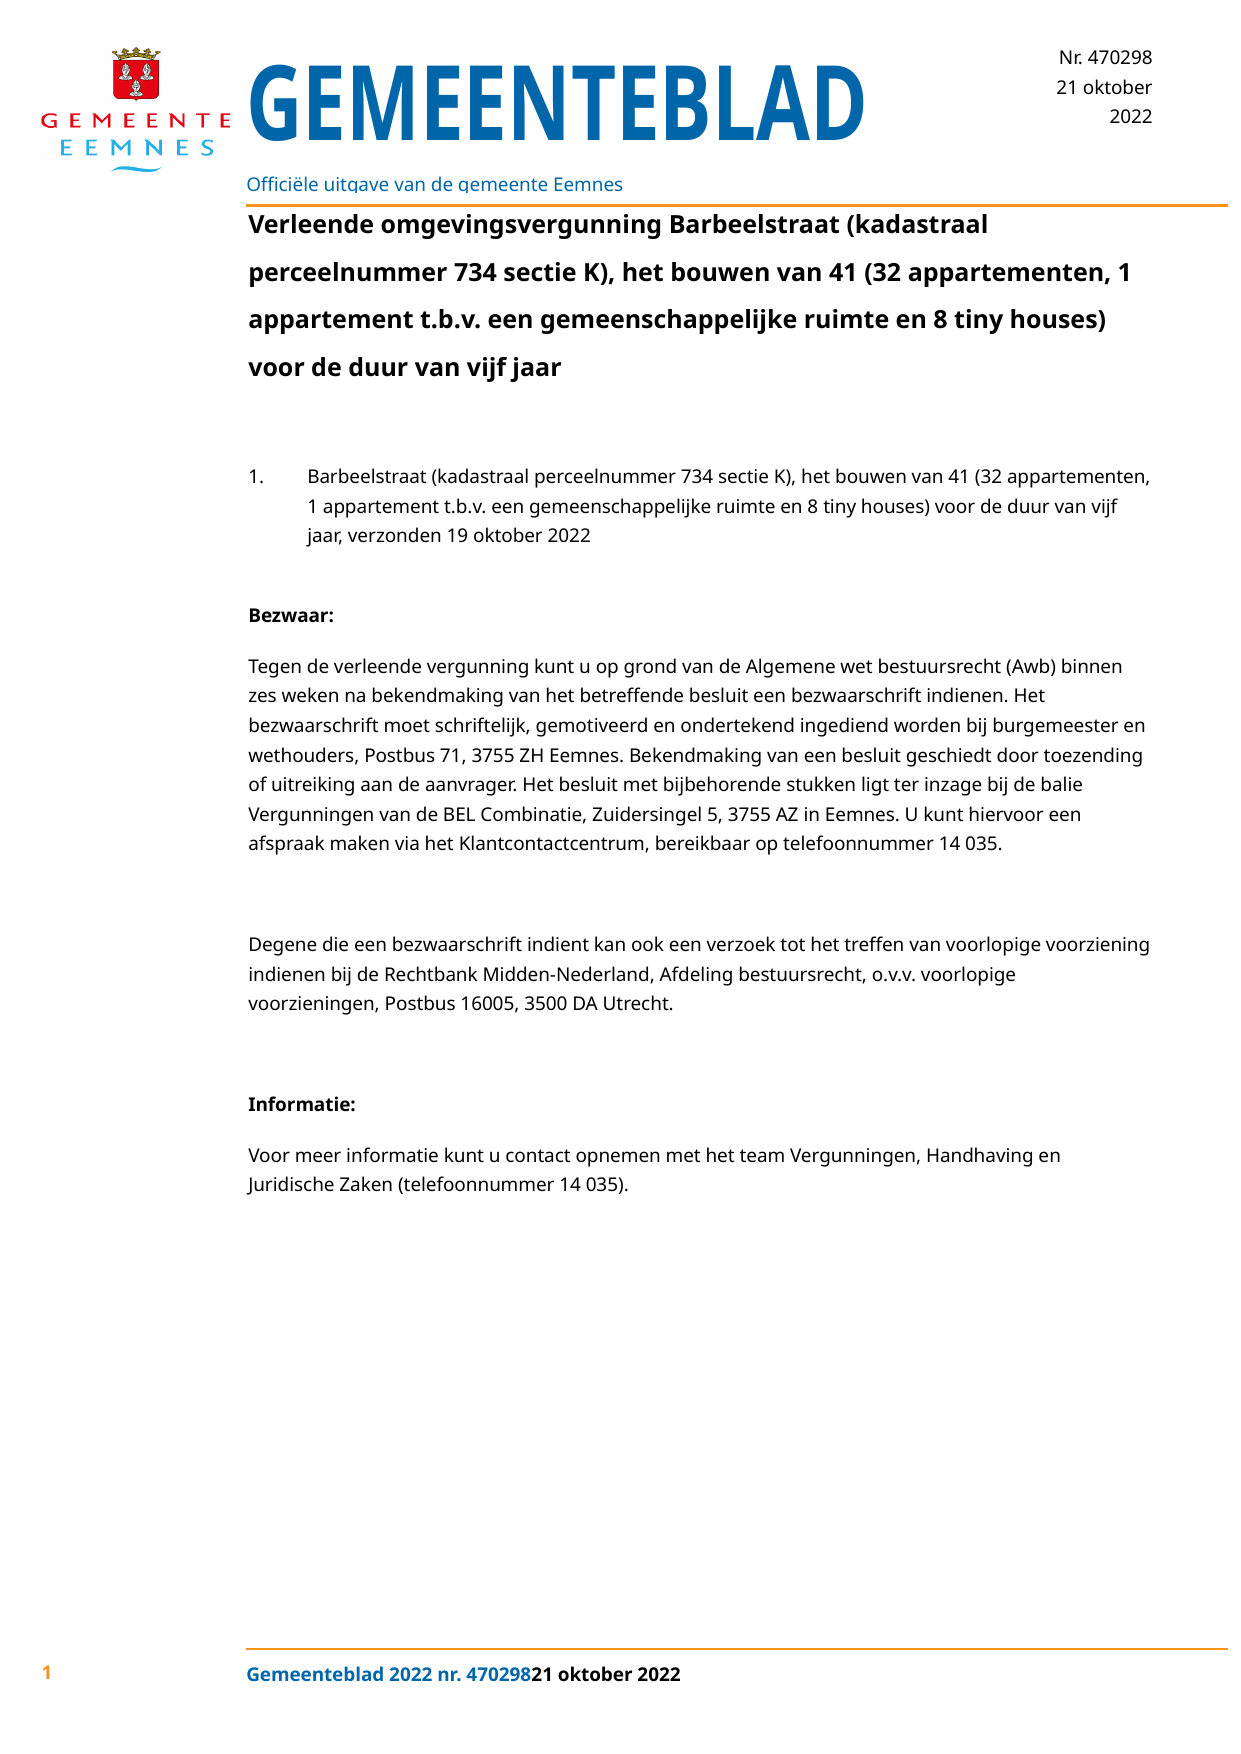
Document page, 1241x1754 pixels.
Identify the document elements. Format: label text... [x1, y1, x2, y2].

text Verleende omgevingsvergunning Barbeelstraat (kadastraal perceelnummer 734 sectie K), het bouwen van 41 (32 appartementen, 1 appartement t.b.v. een gemeenschappelijke ruimte en 8 tiny houses) voor de duur van vijf jaar [248, 207, 1152, 384]
text Voor meer informatie kunt u contact opnemen met het team Vergunningen, Handhaving en Juridische Zaken (telefoonnummer 14 035). [248, 1142, 1152, 1197]
text Informatie: [248, 1091, 1152, 1117]
list Barbeelstraat (kadastraal perceelnummer 734 sectie K), het bouwen van 41 (32 appartementen, 1 appartement t.b.v. een gemeenschappelijke ruimte en 8 tiny houses) voor de duur van vijf jaar, verzonden 19 oktober 2022 [248, 463, 1152, 548]
text Degene die een bezwaarschrift indient kan ook een verzoek tot het treffen van voorlopige voorziening indienen bij de Rechtbank Midden-Nederland, Afdeling bestuursrecht, o.v.v. voorlopige voorzieningen, Postbus 16005, 3500 DA Utrecht. [248, 931, 1152, 1016]
text Tegen de verleende vergunning kunt u op grond van de Algemene wet bestuursrecht (Awb) binnen zes weken na bekendmaking van het betreffende besluit een bezwaarschrift indienen. Het bezwaarschrift moet schriftelijk, gemotiveerd en ondertekend ingediend worden bij burgemeester en wethouders, Postbus 71, 3755 ZH Eemnes. Bekendmaking van een besluit geschiedt door toezending of uitreiking aan de aanvrager. Het besluit met bijbehorende stukken ligt ter inzage bij de balie Vergunningen van de BEL Combinatie, Zuidersingel 5, 3755 AZ in Eemnes. U kunt hiervoor een afspraak maken via het Klantcontactcentrum, bereikbaar op telefoonnummer 14 035. [248, 653, 1152, 856]
picture [41, 47, 231, 172]
text Bezwaar: [248, 603, 1152, 628]
